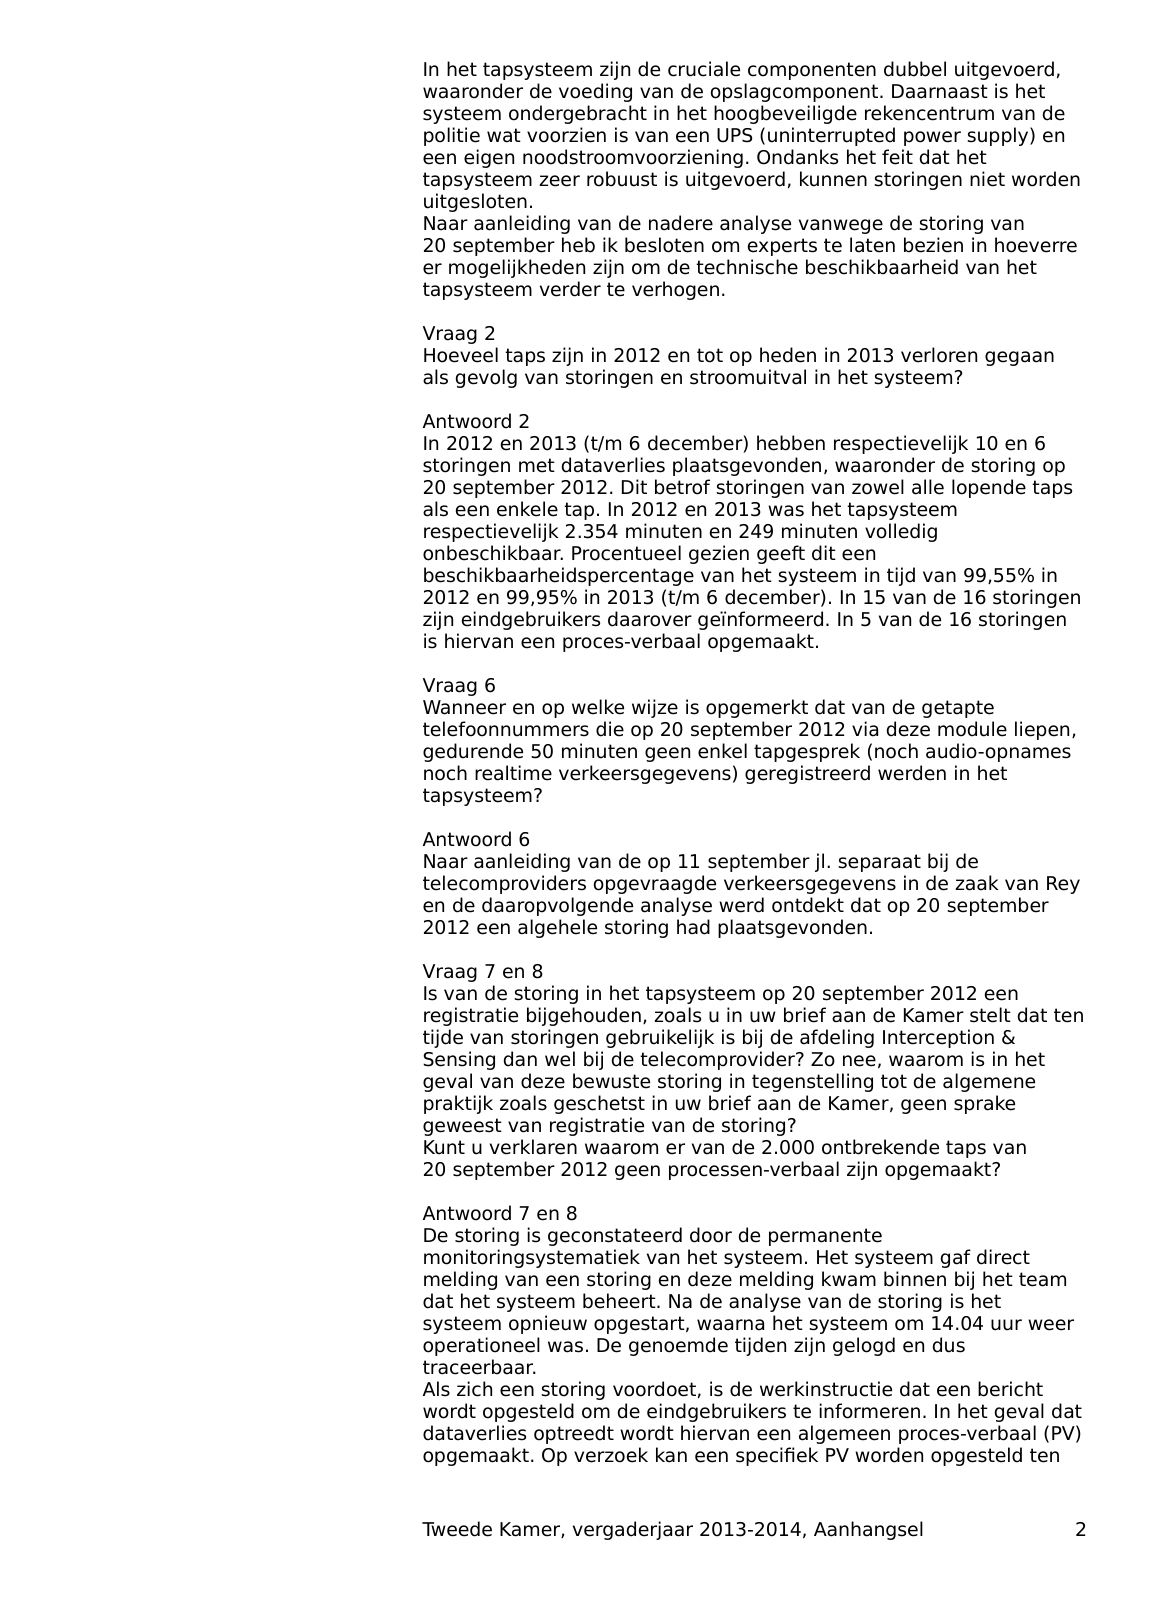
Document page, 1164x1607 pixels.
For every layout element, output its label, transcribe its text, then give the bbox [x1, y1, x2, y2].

text Antwoord 6 [422, 829, 1087, 851]
text Naar aanleiding van de op 11 september jl. separaat bij de telecomproviders opgevraagde verkeersgegevens in de zaak van Rey en de daaropvolgende analyse werd ontdekt dat op 20 september 2012 een algehele storing had plaatsgevonden. [422, 851, 1087, 939]
text Antwoord 2 [422, 411, 1087, 433]
text In 2012 en 2013 (t/m 6 december) hebben respectievelijk 10 en 6 storingen met dataverlies plaatsgevonden, waaronder de storing op 20 september 2012. Dit betrof storingen van zowel alle lopende taps als een enkele tap. In 2012 en 2013 was het tapsysteem respectievelijk 2.354 minuten en 249 minuten volledig onbeschikbaar. Procentueel gezien geeft dit een beschikbaarheidspercentage van het systeem in tijd van 99,55% in 2012 en 99,95% in 2013 (t/m 6 december). In 15 van de 16 storingen zijn eindgebruikers daarover geïnformeerd. In 5 van de 16 storingen is hiervan een proces-verbaal opgemaakt. [422, 433, 1087, 653]
text Naar aanleiding van de nadere analyse vanwege de storing van 20 september heb ik besloten om experts te laten bezien in hoeverre er mogelijkheden zijn om de technische beschikbaarheid van het tapsysteem verder te verhogen. [422, 213, 1087, 301]
text Vraag 2 [422, 323, 1087, 345]
text Wanneer en op welke wijze is opgemerkt dat van de getapte telefoonnummers die op 20 september 2012 via deze module liepen, gedurende 50 minuten geen enkel tapgesprek (noch audio-opnames noch realtime verkeersgegevens) geregistreerd werden in het tapsysteem? [422, 697, 1087, 807]
text Vraag 6 [422, 675, 1087, 697]
text Hoeveel taps zijn in 2012 en tot op heden in 2013 verloren gegaan als gevolg van storingen en stroomuitval in het systeem? [422, 345, 1087, 389]
text De storing is geconstateerd door de permanente monitoringsystematiek van het systeem. Het systeem gaf direct melding van een storing en deze melding kwam binnen bij het team dat het systeem beheert. Na de analyse van de storing is het systeem opnieuw opgestart, waarna het systeem om 14.04 uur weer operationeel was. De genoemde tijden zijn gelogd en dus traceerbaar. [422, 1225, 1087, 1379]
text In het tapsysteem zijn de cruciale componenten dubbel uitgevoerd, waaronder de voeding van de opslagcomponent. Daarnaast is het systeem ondergebracht in het hoogbeveiligde rekencentrum van de politie wat voorzien is van een UPS (uninterrupted power supply) en een eigen noodstroomvoorziening. Ondanks het feit dat het tapsysteem zeer robuust is uitgevoerd, kunnen storingen niet worden uitgesloten. [422, 59, 1087, 213]
text Is van de storing in het tapsysteem op 20 september 2012 een registratie bijgehouden, zoals u in uw brief aan de Kamer stelt dat ten tijde van storingen gebruikelijk is bij de afdeling Interception & Sensing dan wel bij de telecomprovider? Zo nee, waarom is in het geval van deze bewuste storing in tegenstelling tot de algemene praktijk zoals geschetst in uw brief aan de Kamer, geen sprake geweest van registratie van de storing? [422, 983, 1087, 1137]
text Vraag 7 en 8 [422, 961, 1087, 983]
text Als zich een storing voordoet, is de werkinstructie dat een bericht wordt opgesteld om de eindgebruikers te informeren. In het geval dat dataverlies optreedt wordt hiervan een algemeen proces-verbaal (PV) opgemaakt. Op verzoek kan een specifiek PV worden opgesteld ten [422, 1379, 1087, 1467]
text Antwoord 7 en 8 [422, 1203, 1087, 1225]
text Kunt u verklaren waarom er van de 2.000 ontbrekende taps van 20 september 2012 geen processen-verbaal zijn opgemaakt? [422, 1137, 1087, 1181]
